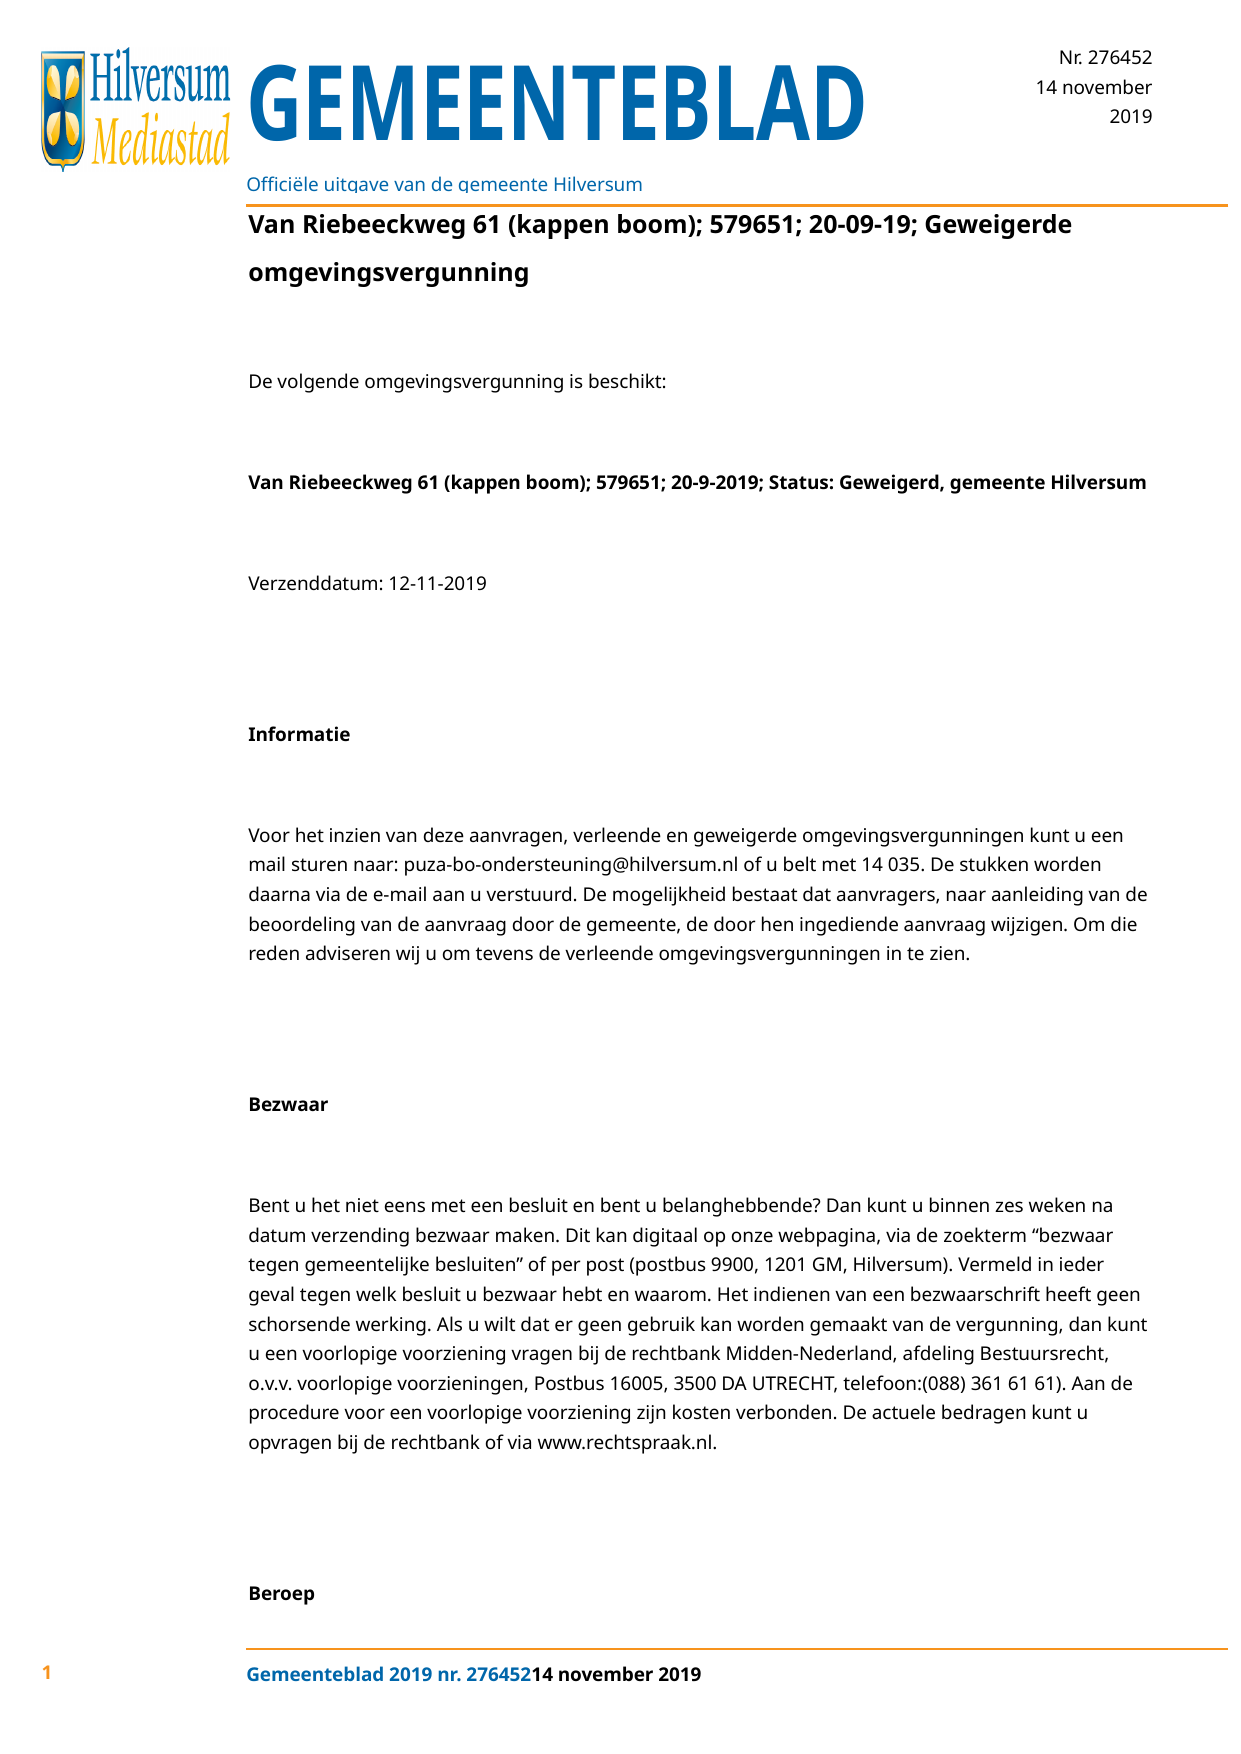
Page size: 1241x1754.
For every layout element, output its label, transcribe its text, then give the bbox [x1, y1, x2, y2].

text Van Riebeeckweg 61 (kappen boom); 579651; 20-09-19; Geweigerde omgevingsvergunning [248, 207, 1152, 288]
picture [41, 47, 231, 172]
text De volgende omgevingsvergunning is beschikt: [248, 368, 1152, 394]
text Beroep [248, 1580, 1152, 1606]
text Van Riebeeckweg 61 (kappen boom); 579651; 20-9-2019; Status: Geweigerd, gemeente Hilversum [248, 469, 1152, 495]
text Bent u het niet eens met een besluit en bent u belanghebbende? Dan kunt u binnen zes weken na datum verzending bezwaar maken. Dit kan digitaal op onze webpagina, via de zoekterm “bezwaar tegen gemeentelijke besluiten” of per post (postbus 9900, 1201 GM, Hilversum). Vermeld in ieder geval tegen welk besluit u bezwaar hebt en waarom. Het indienen van een bezwaarschrift heeft geen schorsende werking. Als u wilt dat er geen gebruik kan worden gemaakt van de vergunning, dan kunt u een voorlopige voorziening vragen bij de rechtbank Midden-Nederland, afdeling Bestuursrecht, o.v.v. voorlopige voorzieningen, Postbus 16005, 3500 DA UTRECHT, telefoon:(088) 361 61 61). Aan de procedure voor een voorlopige voorziening zijn kosten verbonden. De actuele bedragen kunt u opvragen bij de rechtbank of via www.rechtspraak.nl. [248, 1192, 1152, 1455]
text Bezwaar [248, 1092, 1152, 1117]
text Voor het inzien van deze aanvragen, verleende en geweigerde omgevingsvergunningen kunt u een mail sturen naar: puza-bo-ondersteuning@hilversum.nl of u belt met 14 035. De stukken worden daarna via de e-mail aan u verstuurd. De mogelijkheid bestaat dat aanvragers, naar aanleiding van de beoordeling van de aanvraag door de gemeente, de door hen ingediende aanvraag wijzigen. Om die reden adviseren wij u om tevens de verleende omgevingsvergunningen in te zien. [248, 822, 1152, 966]
text Verzenddatum: 12-11-2019 [248, 570, 1152, 596]
text Informatie [248, 721, 1152, 747]
